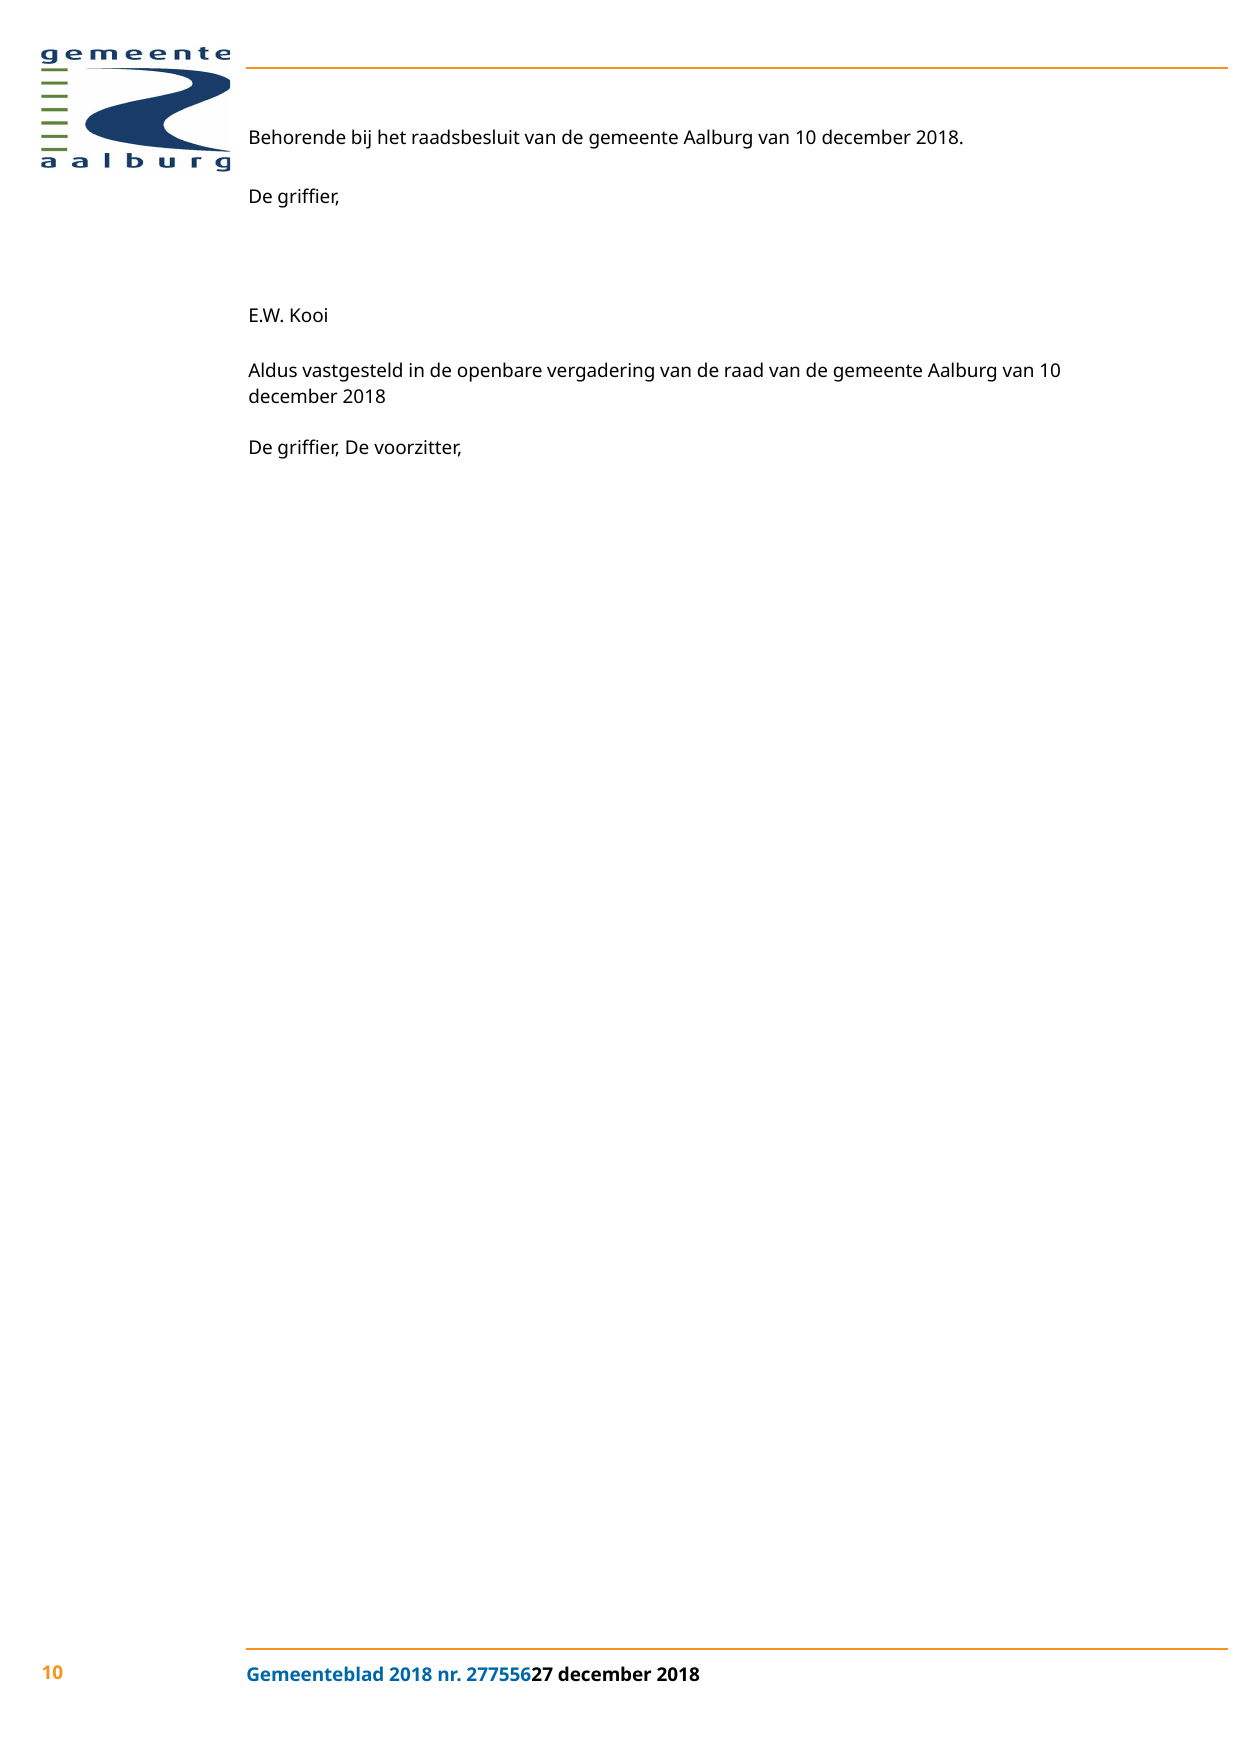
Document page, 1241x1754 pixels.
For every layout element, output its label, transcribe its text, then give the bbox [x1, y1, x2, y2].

text De griffier, De voorzitter, [248, 434, 1152, 460]
text Aldus vastgesteld in de openbare vergadering van de raad van de gemeente Aalburg van 10 december 2018 [248, 357, 1152, 409]
text Behorende bij het raadsbesluit van de gemeente Aalburg van 10 december 2018. [248, 124, 1152, 150]
text De griffier, [248, 183, 1152, 209]
text E.W. Kooi [248, 302, 1152, 328]
picture [41, 47, 231, 172]
